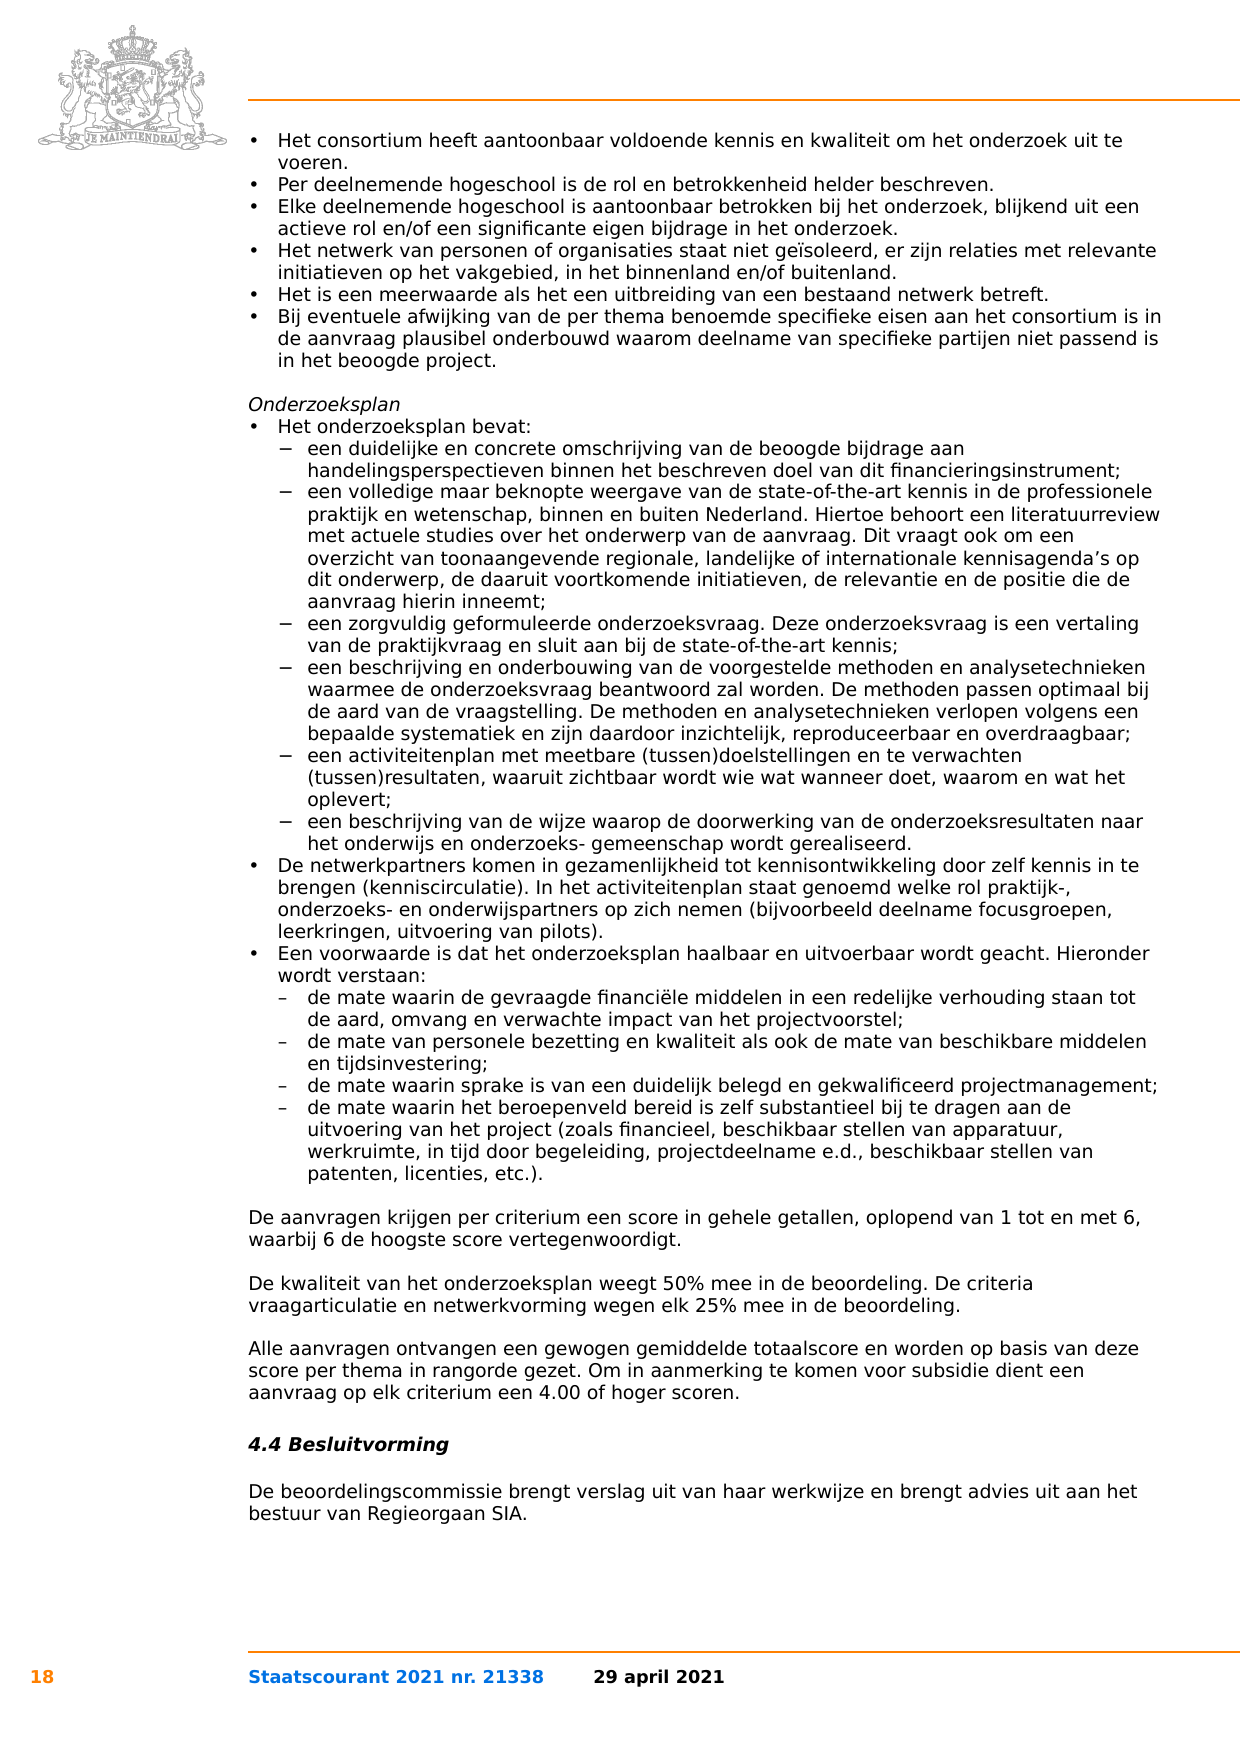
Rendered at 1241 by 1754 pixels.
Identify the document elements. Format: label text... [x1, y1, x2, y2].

text • Een voorwaarde is dat het onderzoeksplan haalbaar en uitvoerbaar wordt geacht. Hieronder wordt verstaan: [248, 943, 1163, 987]
text − een beschrijving en onderbouwing van de voorgestelde methoden en analysetechnieken waarmee de onderzoeksvraag beantwoord zal worden. De methoden passen optimaal bij de aard van de vraagstelling. De methoden en analysetechnieken verlopen volgens een bepaalde systematiek en zijn daardoor inzichtelijk, reproduceerbaar en overdraagbaar; [278, 657, 1163, 745]
subtitle 4.4 Besluitvorming [248, 1434, 1163, 1456]
text – de mate waarin sprake is van een duidelijk belegd en gekwalificeerd projectmanagement; [278, 1075, 1163, 1097]
text – de mate waarin het beroepenveld bereid is zelf substantieel bij te dragen aan de uitvoering van het project (zoals financieel, beschikbaar stellen van apparatuur, werkruimte, in tijd door begeleiding, projectdeelname e.d., beschikbaar stellen van patenten, licenties, etc.). [278, 1097, 1163, 1185]
text − een volledige maar beknopte weergave van de state-of-the-art kennis in de professionele praktijk en wetenschap, binnen en buiten Nederland. Hiertoe behoort een literatuurreview met actuele studies over het onderwerp van de aanvraag. Dit vraagt ook om een overzicht van toonaangevende regionale, landelijke of internationale kennisagenda’s op dit onderwerp, de daaruit voortkomende initiatieven, de relevantie en de positie die de aanvraag hierin inneemt; [278, 481, 1163, 613]
picture [38, 25, 227, 150]
text De beoordelingscommissie brengt verslag uit van haar werkwijze en brengt advies uit aan het bestuur van Regieorgaan SIA. [248, 1481, 1163, 1525]
text − een beschrijving van de wijze waarop de doorwerking van de onderzoeksresultaten naar het onderwijs en onderzoeks- gemeenschap wordt gerealiseerd. [278, 811, 1163, 855]
text Alle aanvragen ontvangen een gewogen gemiddelde totaalscore en worden op basis van deze score per thema in rangorde gezet. Om in aanmerking te komen voor subsidie dient een aanvraag op elk criterium een 4.00 of hoger scoren. [248, 1338, 1163, 1404]
text − een zorgvuldig geformuleerde onderzoeksvraag. Deze onderzoeksvraag is een vertaling van de praktijkvraag en sluit aan bij de state-of-the-art kennis; [278, 613, 1163, 657]
text • De netwerkpartners komen in gezamenlijkheid tot kennisontwikkeling door zelf kennis in te brengen (kenniscirculatie). In het activiteitenplan staat genoemd welke rol praktijk-, onderzoeks- en onderwijspartners op zich nemen (bijvoorbeeld deelname focusgroepen, leerkringen, uitvoering van pilots). [248, 855, 1163, 943]
text • Het netwerk van personen of organisaties staat niet geïsoleerd, er zijn relaties met relevante initiatieven op het vakgebied, in het binnenland en/of buitenland. [248, 240, 1163, 284]
text • Bij eventuele afwijking van de per thema benoemde specifieke eisen aan het consortium is in de aanvraag plausibel onderbouwd waarom deelname van specifieke partijen niet passend is in het beoogde project. [248, 306, 1163, 372]
text • Het is een meerwaarde als het een uitbreiding van een bestaand netwerk betreft. [248, 284, 1163, 306]
text − een activiteitenplan met meetbare (tussen)doelstellingen en te verwachten (tussen)resultaten, waaruit zichtbaar wordt wie wat wanneer doet, waarom en wat het oplevert; [278, 745, 1163, 811]
text De kwaliteit van het onderzoeksplan weegt 50% mee in de beoordeling. De criteria vraagarticulatie en netwerkvorming wegen elk 25% mee in de beoordeling. [248, 1272, 1163, 1316]
text • Het onderzoeksplan bevat: [248, 416, 1163, 437]
text • Per deelnemende hogeschool is de rol en betrokkenheid helder beschreven. [248, 174, 1163, 196]
text De aanvragen krijgen per criterium een score in gehele getallen, oplopend van 1 tot en met 6, waarbij 6 de hoogste score vertegenwoordigt. [248, 1207, 1163, 1251]
subtitle Onderzoeksplan [248, 393, 1163, 416]
text • Het consortium heeft aantoonbaar voldoende kennis en kwaliteit om het onderzoek uit te voeren. [248, 130, 1163, 174]
text – de mate van personele bezetting en kwaliteit als ook de mate van beschikbare middelen en tijdsinvestering; [278, 1031, 1163, 1075]
text – de mate waarin de gevraagde financiële middelen in een redelijke verhouding staan tot de aard, omvang en verwachte impact van het projectvoorstel; [278, 987, 1163, 1031]
text • Elke deelnemende hogeschool is aantoonbaar betrokken bij het onderzoek, blijkend uit een actieve rol en/of een significante eigen bijdrage in het onderzoek. [248, 196, 1163, 240]
text − een duidelijke en concrete omschrijving van de beoogde bijdrage aan handelingsperspectieven binnen het beschreven doel van dit financieringsinstrument; [278, 437, 1163, 481]
